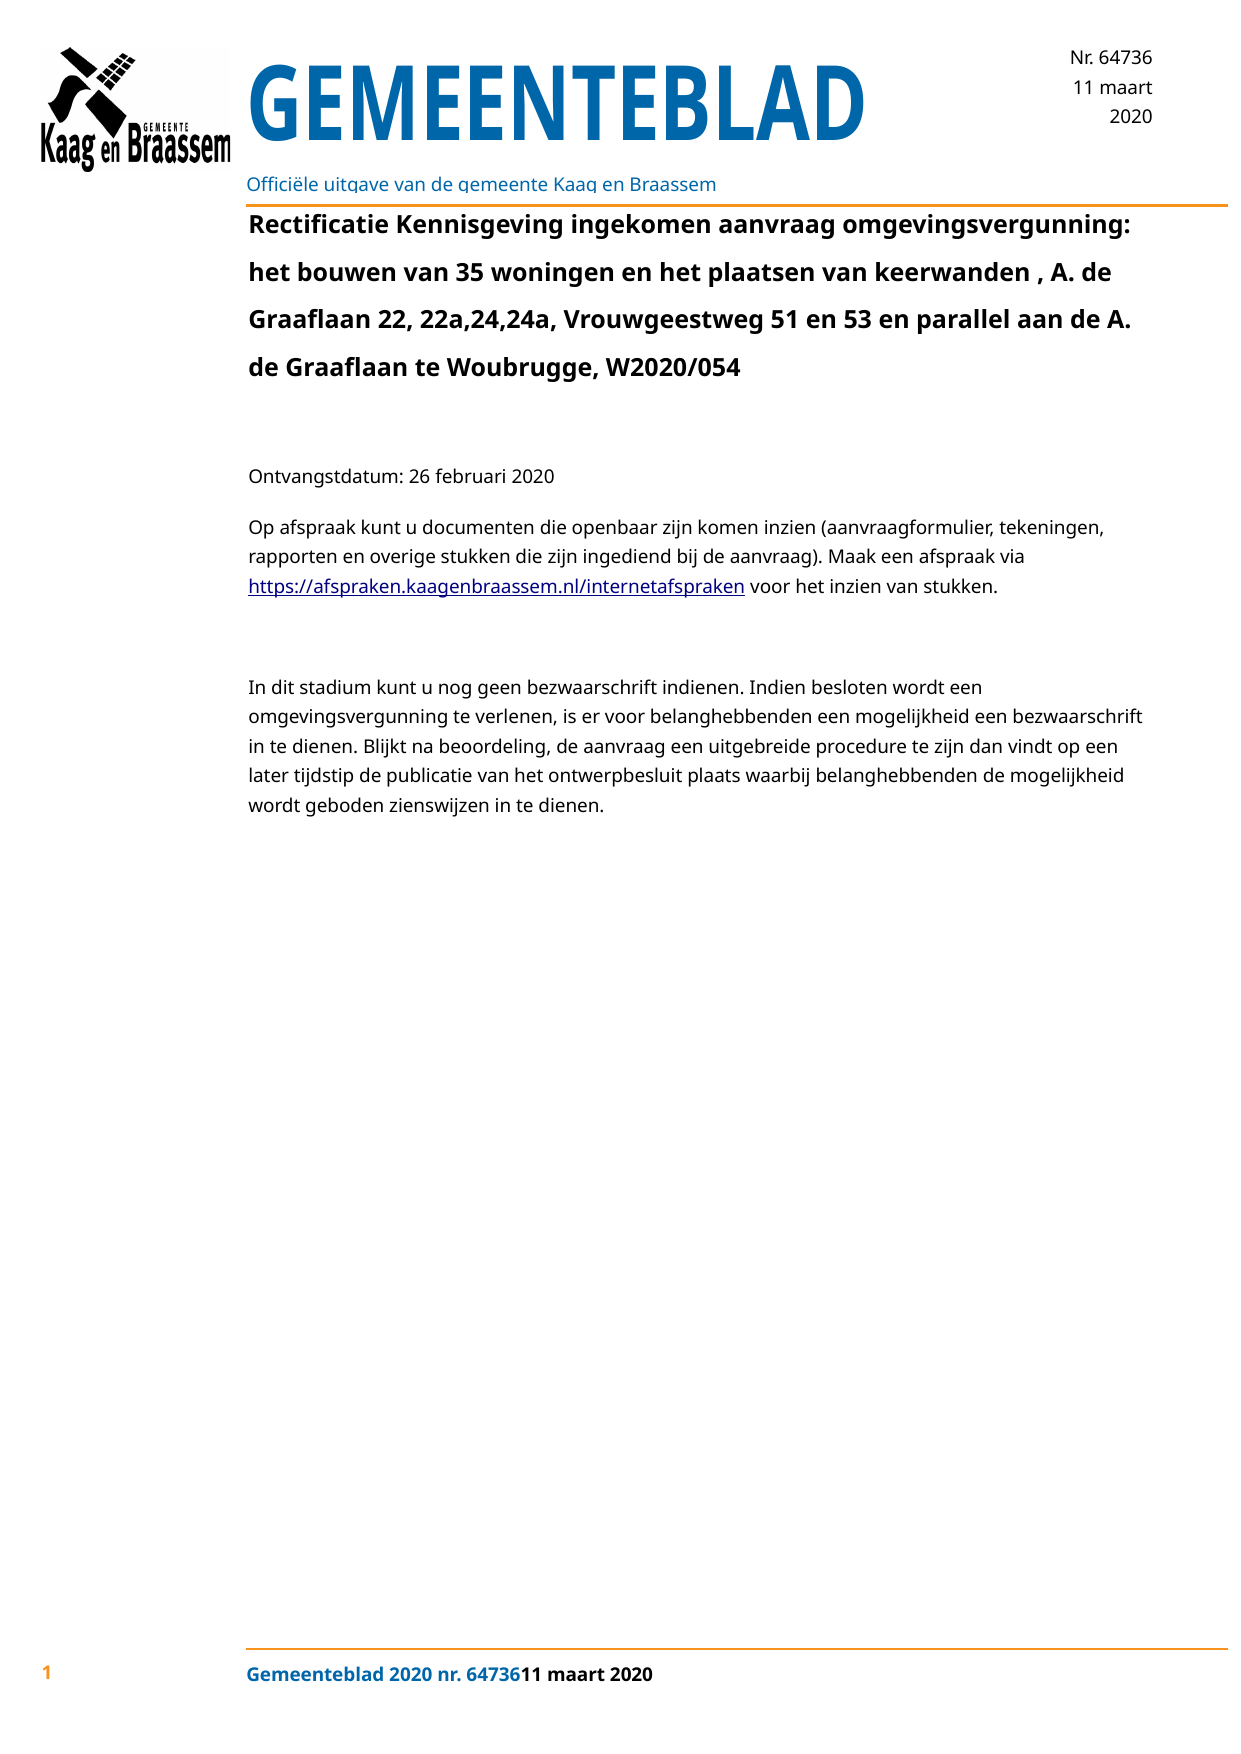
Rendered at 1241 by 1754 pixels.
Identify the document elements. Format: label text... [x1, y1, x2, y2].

text Ontvangstdatum: 26 februari 2020 [248, 463, 1152, 489]
text In dit stadium kunt u nog geen bezwaarschrift indienen. Indien besloten wordt een omgevingsvergunning te verlenen, is er voor belanghebbenden een mogelijkheid een bezwaarschrift in te dienen. Blijkt na beoordeling, de aanvraag een uitgebreide procedure te zijn dan vindt op een later tijdstip de publicatie van het ontwerpbesluit plaats waarbij belanghebbenden de mogelijkheid wordt geboden zienswijzen in te dienen. [248, 674, 1152, 818]
picture [41, 47, 231, 172]
text Op afspraak kunt u documenten die openbaar zijn komen inzien (aanvraagformulier, tekeningen, rapporten en overige stukken die zijn ingediend bij de aanvraag). Maak een afspraak via https://afspraken.kaagenbraassem.nl/internetafspraken voor het inzien van stukken. [248, 514, 1152, 599]
text Rectificatie Kennisgeving ingekomen aanvraag omgevingsvergunning: het bouwen van 35 woningen en het plaatsen van keerwanden , A. de Graaflaan 22, 22a,24,24a, Vrouwgeestweg 51 en 53 en parallel aan de A. de Graaflaan te Woubrugge, W2020/054 [248, 207, 1152, 384]
